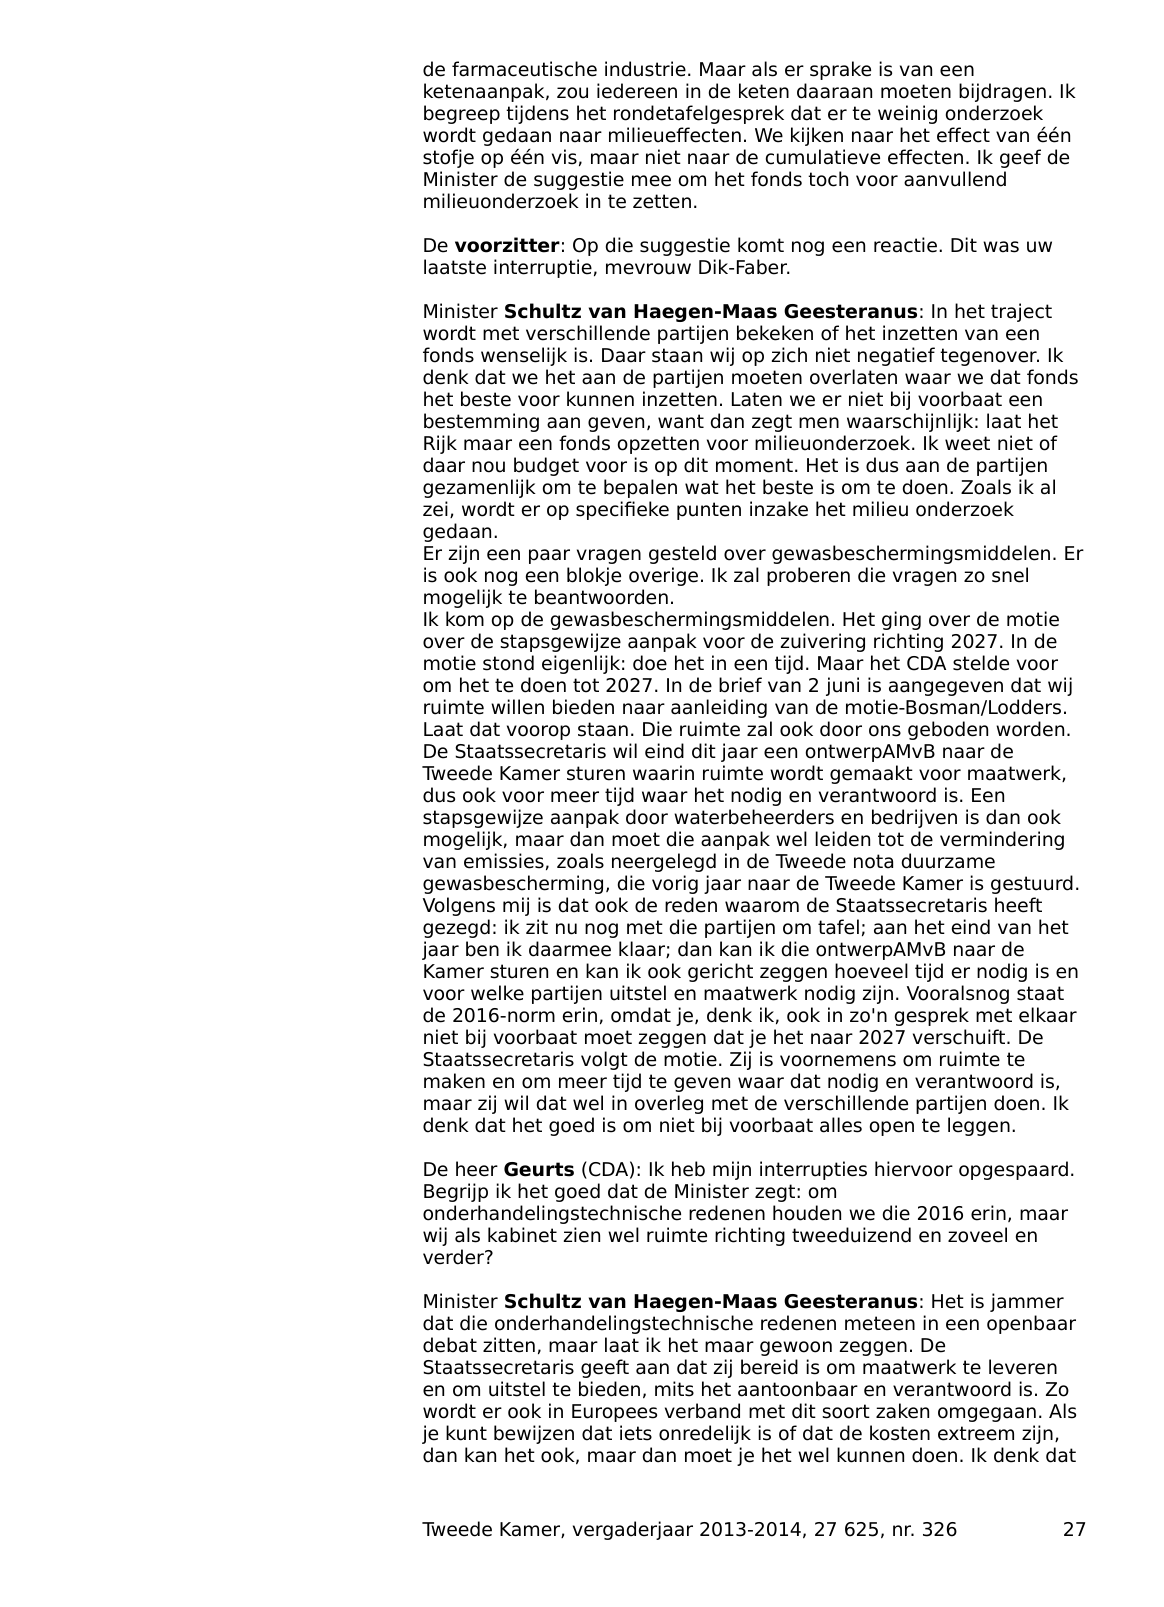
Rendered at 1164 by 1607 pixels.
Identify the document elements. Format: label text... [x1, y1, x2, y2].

text Minister Schultz van Haegen-Maas Geesteranus: Het is jammer dat die onderhandelingstechnische redenen meteen in een openbaar debat zitten, maar laat ik het maar gewoon zeggen. De Staatssecretaris geeft aan dat zij bereid is om maatwerk te leveren en om uitstel te bieden, mits het aantoonbaar en verantwoord is. Zo wordt er ook in Europees verband met dit soort zaken omgegaan. Als je kunt bewijzen dat iets onredelijk is of dat de kosten extreem zijn, dan kan het ook, maar dan moet je het wel kunnen doen. Ik denk dat [422, 1291, 1087, 1467]
text Ik kom op de gewasbeschermingsmiddelen. Het ging over de motie over de stapsgewijze aanpak voor de zuivering richting 2027. In de motie stond eigenlijk: doe het in een tijd. Maar het CDA stelde voor om het te doen tot 2027. In de brief van 2 juni is aangegeven dat wij ruimte willen bieden naar aanleiding van de motie-Bosman/Lodders. Laat dat voorop staan. Die ruimte zal ook door ons geboden worden. De Staatssecretaris wil eind dit jaar een ontwerpAMvB naar de Tweede Kamer sturen waarin ruimte wordt gemaakt voor maatwerk, dus ook voor meer tijd waar het nodig en verantwoord is. Een stapsgewijze aanpak door waterbeheerders en bedrijven is dan ook mogelijk, maar dan moet die aanpak wel leiden tot de vermindering van emissies, zoals neergelegd in de Tweede nota duurzame gewasbescherming, die vorig jaar naar de Tweede Kamer is gestuurd. Volgens mij is dat ook de reden waarom de Staatssecretaris heeft gezegd: ik zit nu nog met die partijen om tafel; aan het eind van het jaar ben ik daarmee klaar; dan kan ik die ontwerpAMvB naar de Kamer sturen en kan ik ook gericht zeggen hoeveel tijd er nodig is en voor welke partijen uitstel en maatwerk nodig zijn. Vooralsnog staat de 2016-norm erin, omdat je, denk ik, ook in zo'n gesprek met elkaar niet bij voorbaat moet zeggen dat je het naar 2027 verschuift. De Staatssecretaris volgt de motie. Zij is voornemens om ruimte te maken en om meer tijd te geven waar dat nodig en verantwoord is, maar zij wil dat wel in overleg met de verschillende partijen doen. Ik denk dat het goed is om niet bij voorbaat alles open te leggen. [422, 609, 1087, 1136]
text De voorzitter: Op die suggestie komt nog een reactie. Dit was uw laatste interruptie, mevrouw Dik-Faber. [422, 235, 1087, 279]
text Minister Schultz van Haegen-Maas Geesteranus: In het traject wordt met verschillende partijen bekeken of het inzetten van een fonds wenselijk is. Daar staan wij op zich niet negatief tegenover. Ik denk dat we het aan de partijen moeten overlaten waar we dat fonds het beste voor kunnen inzetten. Laten we er niet bij voorbaat een bestemming aan geven, want dan zegt men waarschijnlijk: laat het Rijk maar een fonds opzetten voor milieuonderzoek. Ik weet niet of daar nou budget voor is op dit moment. Het is dus aan de partijen gezamenlijk om te bepalen wat het beste is om te doen. Zoals ik al zei, wordt er op specifieke punten inzake het milieu onderzoek gedaan. [422, 301, 1087, 543]
text Er zijn een paar vragen gesteld over gewasbeschermingsmiddelen. Er is ook nog een blokje overige. Ik zal proberen die vragen zo snel mogelijk te beantwoorden. [422, 543, 1087, 609]
text de farmaceutische industrie. Maar als er sprake is van een ketenaanpak, zou iedereen in de keten daaraan moeten bijdragen. Ik begreep tijdens het rondetafelgesprek dat er te weinig onderzoek wordt gedaan naar milieueffecten. We kijken naar het effect van één stofje op één vis, maar niet naar de cumulatieve effecten. Ik geef de Minister de suggestie mee om het fonds toch voor aanvullend milieuonderzoek in te zetten. [422, 59, 1087, 213]
text De heer Geurts (CDA): Ik heb mijn interrupties hiervoor opgespaard. Begrijp ik het goed dat de Minister zegt: om onderhandelingstechnische redenen houden we die 2016 erin, maar wij als kabinet zien wel ruimte richting tweeduizend en zoveel en verder? [422, 1159, 1087, 1268]
